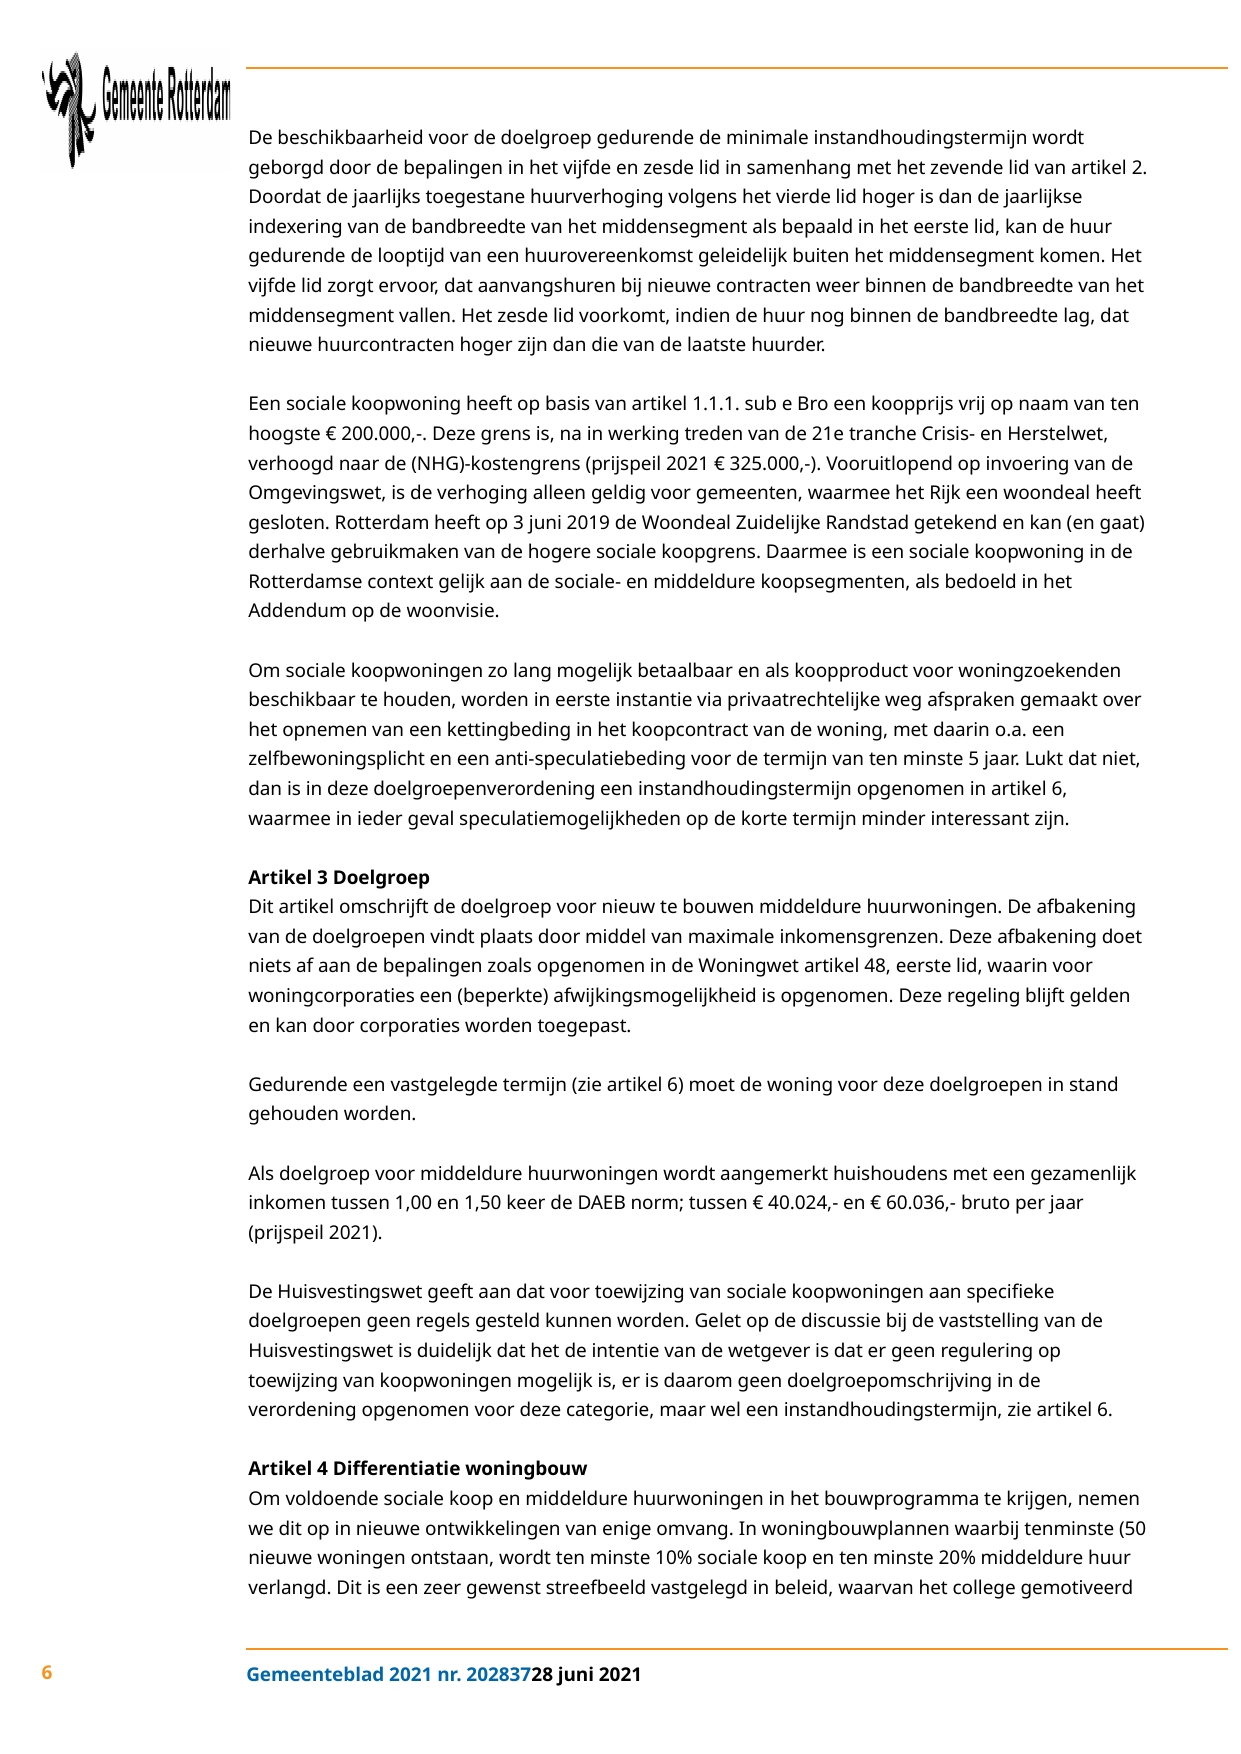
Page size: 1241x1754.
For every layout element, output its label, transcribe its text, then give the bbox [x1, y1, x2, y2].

text Om sociale koopwoningen zo lang mogelijk betaalbaar en als koopproduct voor woningzoekenden beschikbaar te houden, worden in eerste instantie via privaatrechtelijke weg afspraken gemaakt over het opnemen van een kettingbeding in het koopcontract van de woning, met daarin o.a. een zelfbewoningsplicht en een anti-speculatiebeding voor de termijn van ten minste 5 jaar. Lukt dat niet, dan is in deze doelgroepenverordening een instandhoudingstermijn opgenomen in artikel 6, waarmee in ieder geval speculatiemogelijkheden op de korte termijn minder interessant zijn. [248, 657, 1152, 831]
text Artikel 3 Doelgroep [248, 864, 1152, 890]
text Gedurende een vastgelegde termijn (zie artikel 6) moet de woning voor deze doelgroepen in stand gehouden worden. [248, 1071, 1152, 1126]
text Dit artikel omschrijft de doelgroep voor nieuw te bouwen middeldure huurwoningen. De afbakening van de doelgroepen vindt plaats door middel van maximale inkomensgrenzen. Deze afbakening doet niets af aan de bepalingen zoals opgenomen in de Woningwet artikel 48, eerste lid, waarin voor woningcorporaties een (beperkte) afwijkingsmogelijkheid is opgenomen. Deze regeling blijft gelden en kan door corporaties worden toegepast. [248, 893, 1152, 1038]
picture [41, 47, 231, 172]
text Artikel 4 Differentiatie woningbouw [248, 1456, 1152, 1481]
text Om voldoende sociale koop en middeldure huurwoningen in het bouwprogramma te krijgen, nemen we dit op in nieuwe ontwikkelingen van enige omvang. In woningbouwplannen waarbij tenminste (50 nieuwe woningen ontstaan, wordt ten minste 10% sociale koop en ten minste 20% middeldure huur verlangd. Dit is een zeer gewenst streefbeeld vastgelegd in beleid, waarvan het college gemotiveerd [248, 1485, 1152, 1600]
text De Huisvestingswet geeft aan dat voor toewijzing van sociale koopwoningen aan specifieke doelgroepen geen regels gesteld kunnen worden. Gelet op de discussie bij de vaststelling van de Huisvestingswet is duidelijk dat het de intentie van de wetgever is dat er geen regulering op toewijzing van koopwoningen mogelijk is, er is daarom geen doelgroepomschrijving in de verordening opgenomen voor deze categorie, maar wel een instandhoudingstermijn, zie artikel 6. [248, 1278, 1152, 1422]
text Een sociale koopwoning heeft op basis van artikel 1.1.1. sub e Bro een koopprijs vrij op naam van ten hoogste € 200.000,-. Deze grens is, na in werking treden van de 21e tranche Crisis- en Herstelwet, verhoogd naar de (NHG)-kostengrens (prijspeil 2021 € 325.000,-). Vooruitlopend op invoering van de Omgevingswet, is de verhoging alleen geldig voor gemeenten, waarmee het Rijk een woondeal heeft gesloten. Rotterdam heeft op 3 juni 2019 de Woondeal Zuidelijke Randstad getekend en kan (en gaat) derhalve gebruikmaken van de hogere sociale koopgrens. Daarmee is een sociale koopwoning in de Rotterdamse context gelijk aan de sociale- en middeldure koopsegmenten, als bedoeld in het Addendum op de woonvisie. [248, 391, 1152, 623]
text De beschikbaarheid voor de doelgroep gedurende de minimale instandhoudingstermijn wordt geborgd door de bepalingen in het vijfde en zesde lid in samenhang met het zevende lid van artikel 2. Doordat de jaarlijks toegestane huurverhoging volgens het vierde lid hoger is dan de jaarlijkse indexering van de bandbreedte van het middensegment als bepaald in het eerste lid, kan de huur gedurende de looptijd van een huurovereenkomst geleidelijk buiten het middensegment komen. Het vijfde lid zorgt ervoor, dat aanvangshuren bij nieuwe contracten weer binnen de bandbreedte van het middensegment vallen. Het zesde lid voorkomt, indien de huur nog binnen de bandbreedte lag, dat nieuwe huurcontracten hoger zijn dan die van de laatste huurder. [248, 124, 1152, 357]
text Als doelgroep voor middeldure huurwoningen wordt aangemerkt huishoudens met een gezamenlijk inkomen tussen 1,00 en 1,50 keer de DAEB norm; tussen € 40.024,- en € 60.036,- bruto per jaar (prijspeil 2021). [248, 1160, 1152, 1245]
